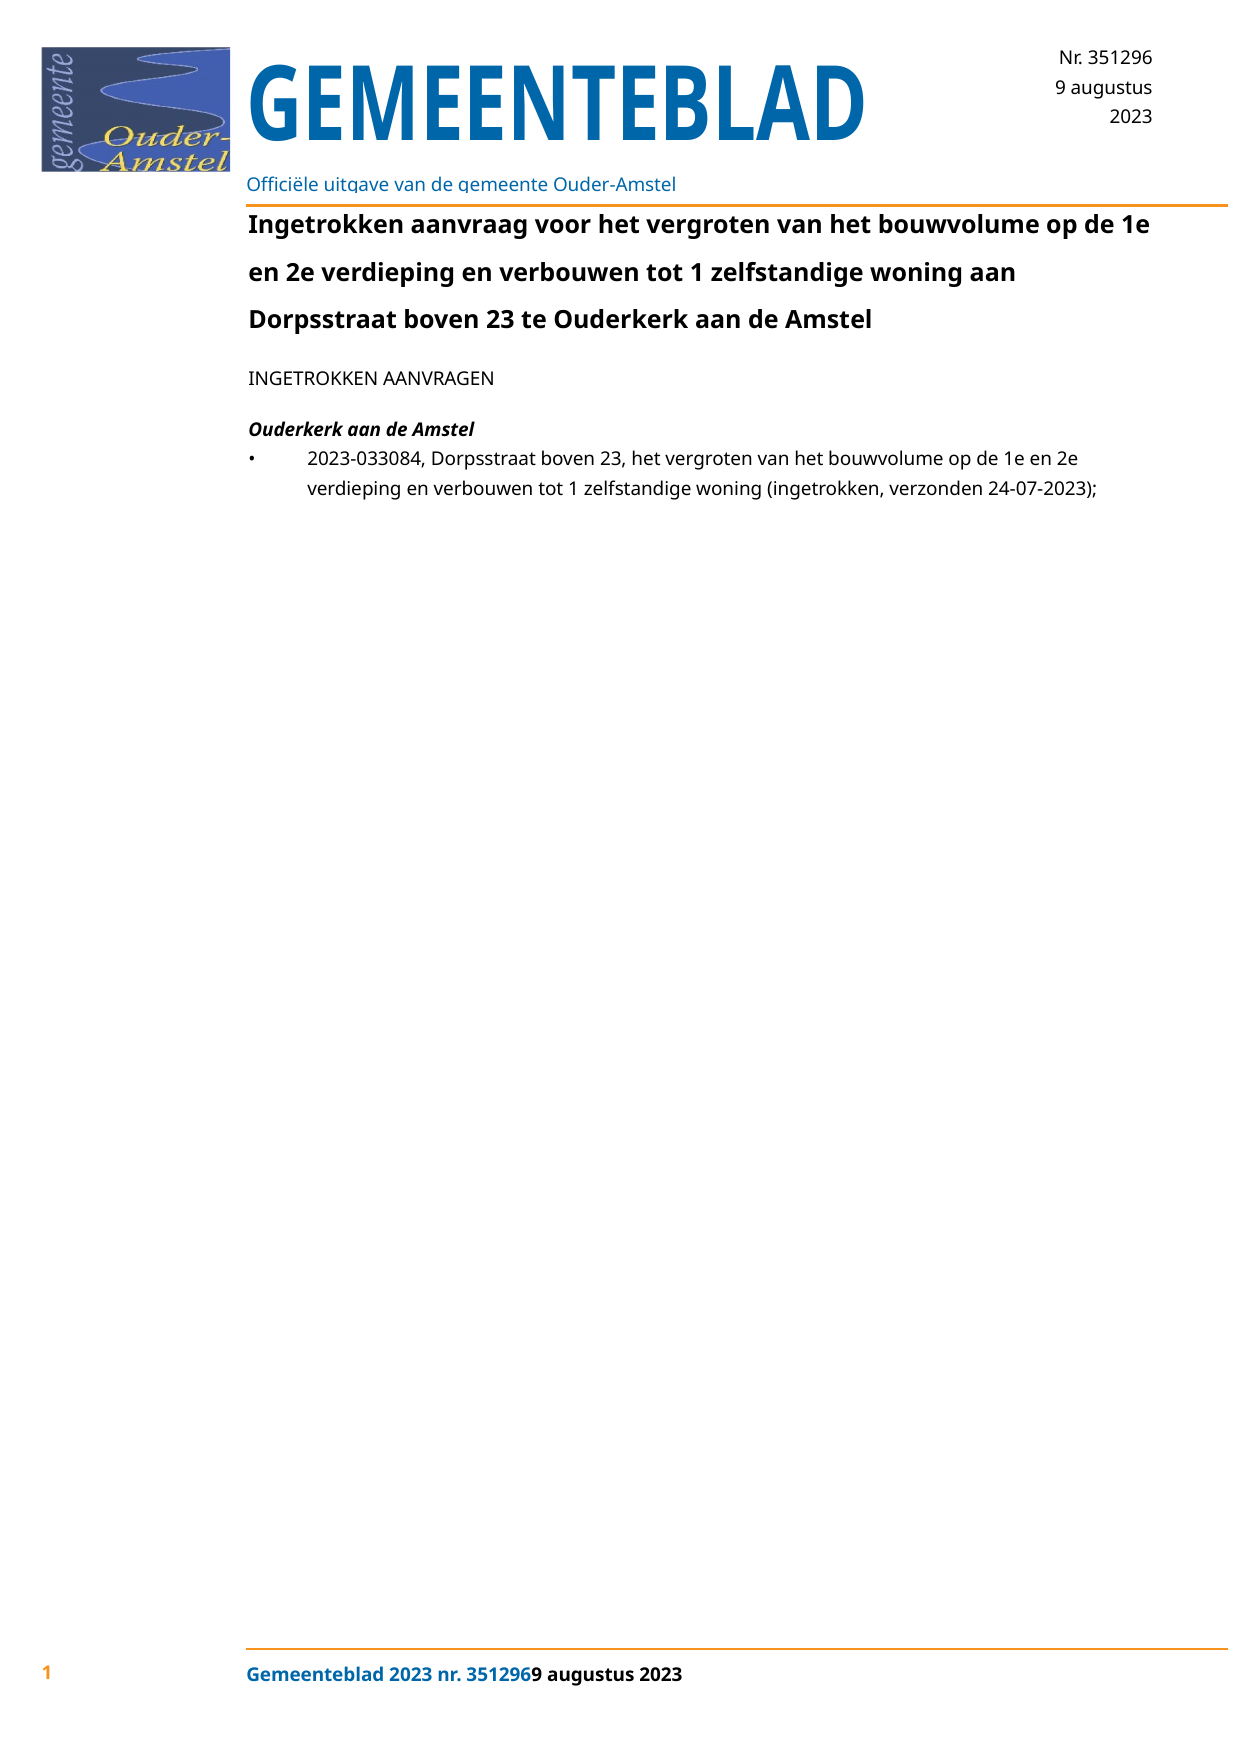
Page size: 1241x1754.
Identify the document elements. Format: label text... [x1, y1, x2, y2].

picture [41, 47, 231, 172]
text Ingetrokken aanvraag voor het vergroten van het bouwvolume op de 1e en 2e verdieping en verbouwen tot 1 zelfstandige woning aan Dorpsstraat boven 23 te Ouderkerk aan de Amstel [248, 207, 1152, 336]
text INGETROKKEN AANVRAGEN [248, 366, 1152, 391]
text Ouderkerk aan de Amstel [248, 416, 1152, 442]
list 2023-033084, Dorpsstraat boven 23, het vergroten van het bouwvolume op de 1e en 2e verdieping en verbouwen tot 1 zelfstandige woning (ingetrokken, verzonden 24-07-2023); [248, 446, 1152, 501]
